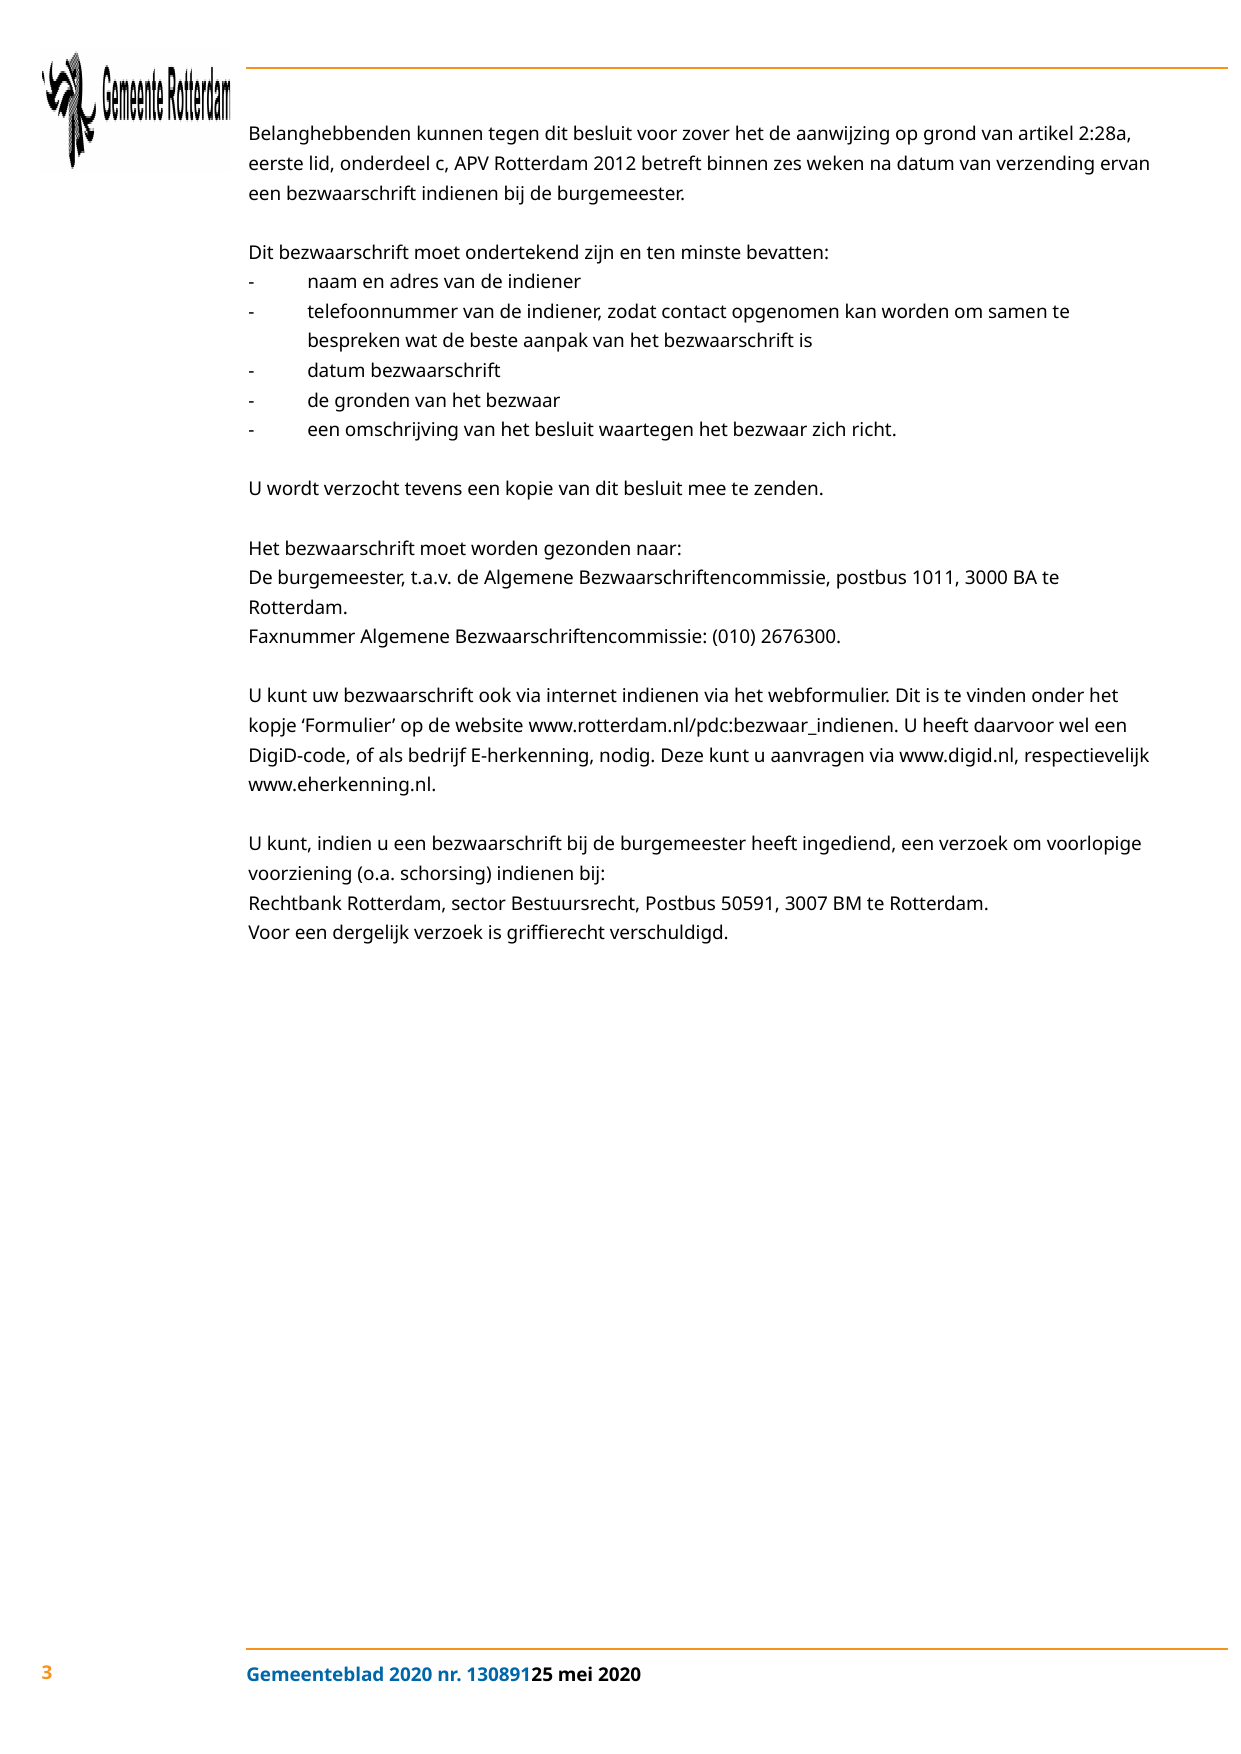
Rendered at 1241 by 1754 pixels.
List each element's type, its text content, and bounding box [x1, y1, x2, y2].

list telefoonnummer van de indiener, zodat contact opgenomen kan worden om samen te bespreken wat de beste aanpak van het bezwaarschrift is [248, 298, 1152, 353]
text Het bezwaarschrift moet worden gezonden naar: [248, 535, 1152, 561]
text Dit bezwaarschrift moet ondertekend zijn en ten minste bevatten: [248, 239, 1152, 265]
text Belanghebbenden kunnen tegen dit besluit voor zover het de aanwijzing op grond van artikel 2:28a, eerste lid, onderdeel c, APV Rotterdam 2012 betreft binnen zes weken na datum van verzending ervan een bezwaarschrift indienen bij de burgemeester. [248, 121, 1152, 206]
text Rechtbank Rotterdam, sector Bestuursrecht, Postbus 50591, 3007 BM te Rotterdam. [248, 890, 1152, 916]
text U wordt verzocht tevens een kopie van dit besluit mee te zenden. [248, 476, 1152, 501]
text Faxnummer Algemene Bezwaarschriftencommissie: (010) 2676300. [248, 623, 1152, 649]
list een omschrijving van het besluit waartegen het bezwaar zich richt. [248, 416, 1152, 442]
picture [41, 47, 231, 172]
list naam en adres van de indiener [248, 268, 1152, 294]
text U kunt, indien u een bezwaarschrift bij de burgemeester heeft ingediend, een verzoek om voorlopige voorziening (o.a. schorsing) indienen bij: [248, 831, 1152, 886]
list de gronden van het bezwaar [248, 387, 1152, 413]
list datum bezwaarschrift [248, 357, 1152, 383]
text De burgemeester, t.a.v. de Algemene Bezwaarschriftencommissie, postbus 1011, 3000 BA te Rotterdam. [248, 564, 1152, 620]
text U kunt uw bezwaarschrift ook via internet indienen via het webformulier. Dit is te vinden onder het kopje ‘Formulier’ op de website www.rotterdam.nl/pdc:bezwaar_indienen. U heeft daarvoor wel een DigiD-code, of als bedrijf E-herkenning, nodig. Deze kunt u aanvragen via www.digid.nl, respectievelijk www.eherkenning.nl. [248, 683, 1152, 797]
text Voor een dergelijk verzoek is griffierecht verschuldigd. [248, 919, 1152, 945]
